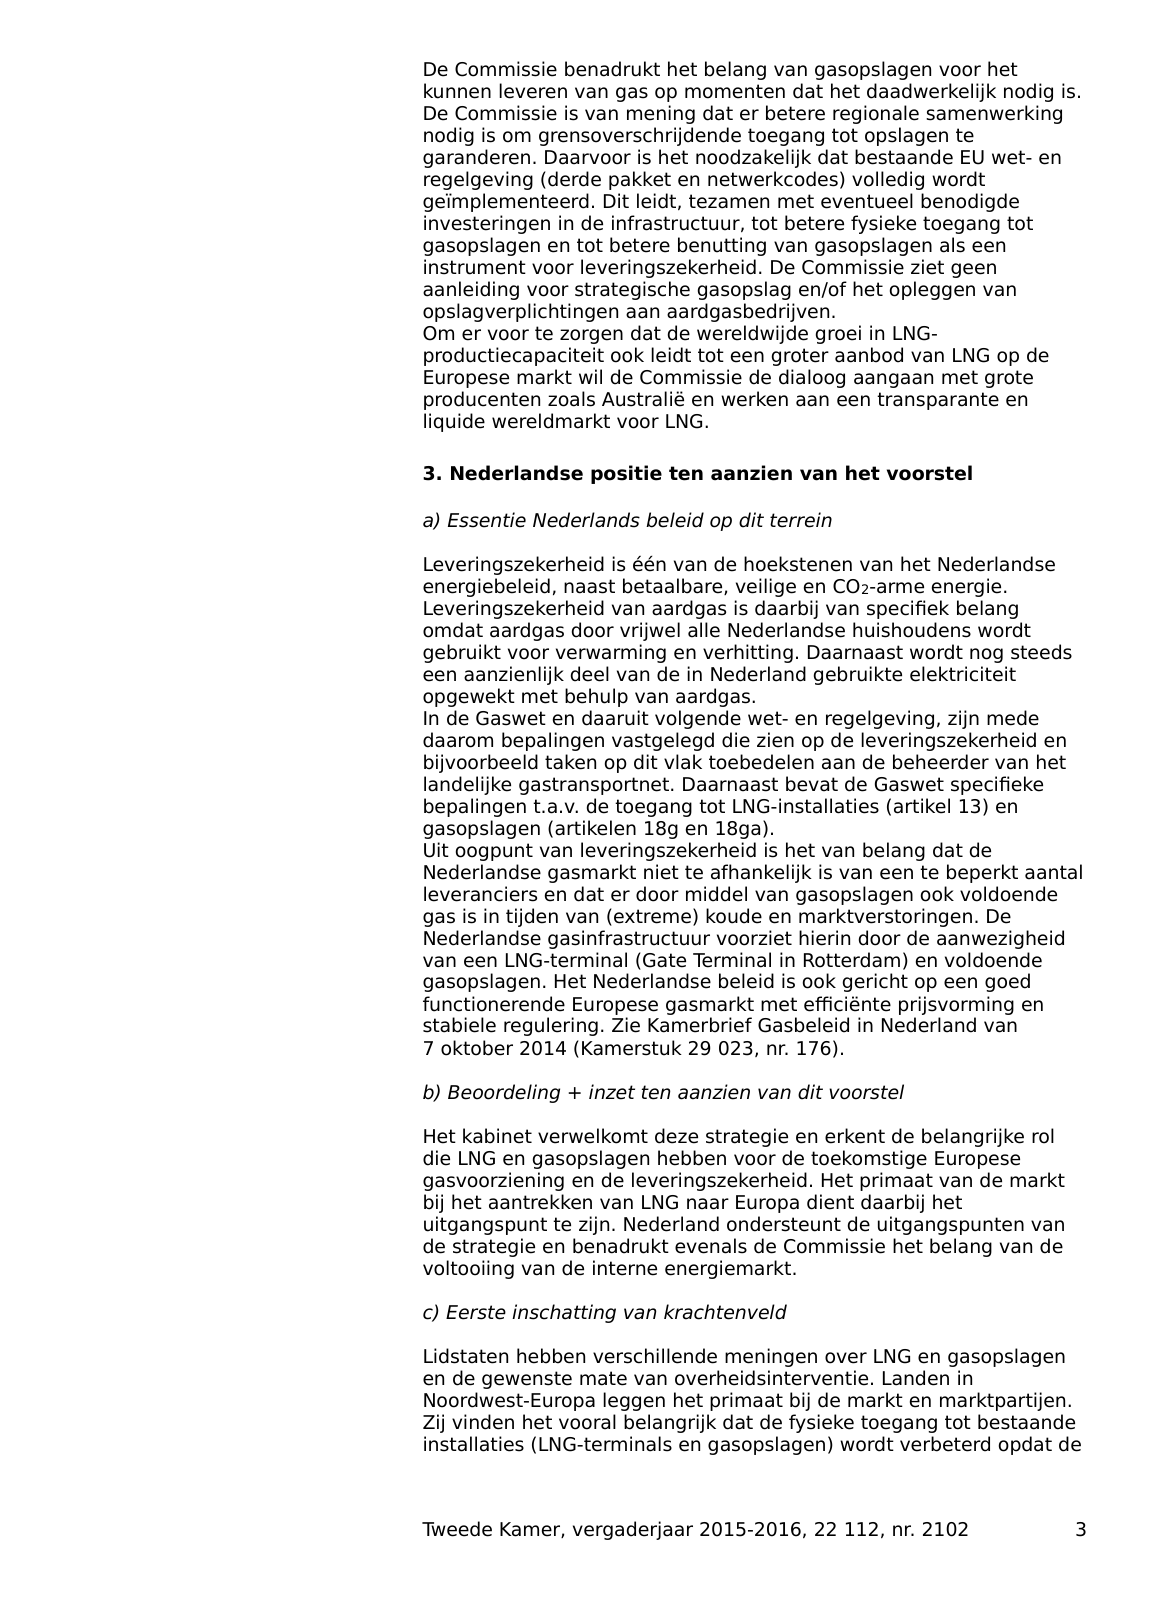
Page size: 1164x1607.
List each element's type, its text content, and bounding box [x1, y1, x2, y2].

subtitle 3. Nederlandse positie ten aanzien van het voorstel [422, 463, 1087, 485]
subtitle b) Beoordeling + inzet ten aanzien van dit voorstel [422, 1082, 1087, 1103]
subtitle c) Eerste inschatting van krachtenveld [422, 1302, 1087, 1324]
subtitle a) Essentie Nederlands beleid op dit terrein [422, 510, 1087, 532]
text In de Gaswet en daaruit volgende wet- en regelgeving, zijn mede daarom bepalingen vastgelegd die zien op de leveringszekerheid en bijvoorbeeld taken op dit vlak toebedelen aan de beheerder van het landelijke gastransportnet. Daarnaast bevat de Gaswet specifieke bepalingen t.a.v. de toegang tot LNG-installaties (artikel 13) en gasopslagen (artikelen 18g en 18ga). [422, 708, 1087, 839]
text De Commissie benadrukt het belang van gasopslagen voor het kunnen leveren van gas op momenten dat het daadwerkelijk nodig is. De Commissie is van mening dat er betere regionale samenwerking nodig is om grensoverschrijdende toegang tot opslagen te garanderen. Daarvoor is het noodzakelijk dat bestaande EU wet- en regelgeving (derde pakket en netwerkcodes) volledig wordt geïmplementeerd. Dit leidt, tezamen met eventueel benodigde investeringen in de infrastructuur, tot betere fysieke toegang tot gasopslagen en tot betere benutting van gasopslagen als een instrument voor leveringszekerheid. De Commissie ziet geen aanleiding voor strategische gasopslag en/of het opleggen van opslagverplichtingen aan aardgasbedrijven. [422, 59, 1087, 323]
text Lidstaten hebben verschillende meningen over LNG en gasopslagen en de gewenste mate van overheidsinterventie. Landen in Noordwest-Europa leggen het primaat bij de markt en marktpartijen. Zij vinden het vooral belangrijk dat de fysieke toegang tot bestaande installaties (LNG-terminals en gasopslagen) wordt verbeterd opdat de [422, 1346, 1087, 1456]
text Leveringszekerheid is één van de hoekstenen van het Nederlandse energiebeleid, naast betaalbare, veilige en CO2-arme energie. Leveringszekerheid van aardgas is daarbij van specifiek belang omdat aardgas door vrijwel alle Nederlandse huishoudens wordt gebruikt voor verwarming en verhitting. Daarnaast wordt nog steeds een aanzienlijk deel van de in Nederland gebruikte elektriciteit opgewekt met behulp van aardgas. [422, 554, 1087, 708]
text Uit oogpunt van leveringszekerheid is het van belang dat de Nederlandse gasmarkt niet te afhankelijk is van een te beperkt aantal leveranciers en dat er door middel van gasopslagen ook voldoende gas is in tijden van (extreme) koude en marktverstoringen. De Nederlandse gasinfrastructuur voorziet hierin door de aanwezigheid van een LNG-terminal (Gate Terminal in Rotterdam) en voldoende gasopslagen. Het Nederlandse beleid is ook gericht op een goed functionerende Europese gasmarkt met efficiënte prijsvorming en stabiele regulering. Zie Kamerbrief Gasbeleid in Nederland van 7 oktober 2014 (Kamerstuk 29 023, nr. 176). [422, 839, 1087, 1059]
text Om er voor te zorgen dat de wereldwijde groei in LNG-productiecapaciteit ook leidt tot een groter aanbod van LNG op de Europese markt wil de Commissie de dialoog aangaan met grote producenten zoals Australië en werken aan een transparante en liquide wereldmarkt voor LNG. [422, 323, 1087, 433]
text Het kabinet verwelkomt deze strategie en erkent de belangrijke rol die LNG en gasopslagen hebben voor de toekomstige Europese gasvoorziening en de leveringszekerheid. Het primaat van de markt bij het aantrekken van LNG naar Europa dient daarbij het uitgangspunt te zijn. Nederland ondersteunt de uitgangspunten van de strategie en benadrukt evenals de Commissie het belang van de voltooiing van de interne energiemarkt. [422, 1126, 1087, 1279]
